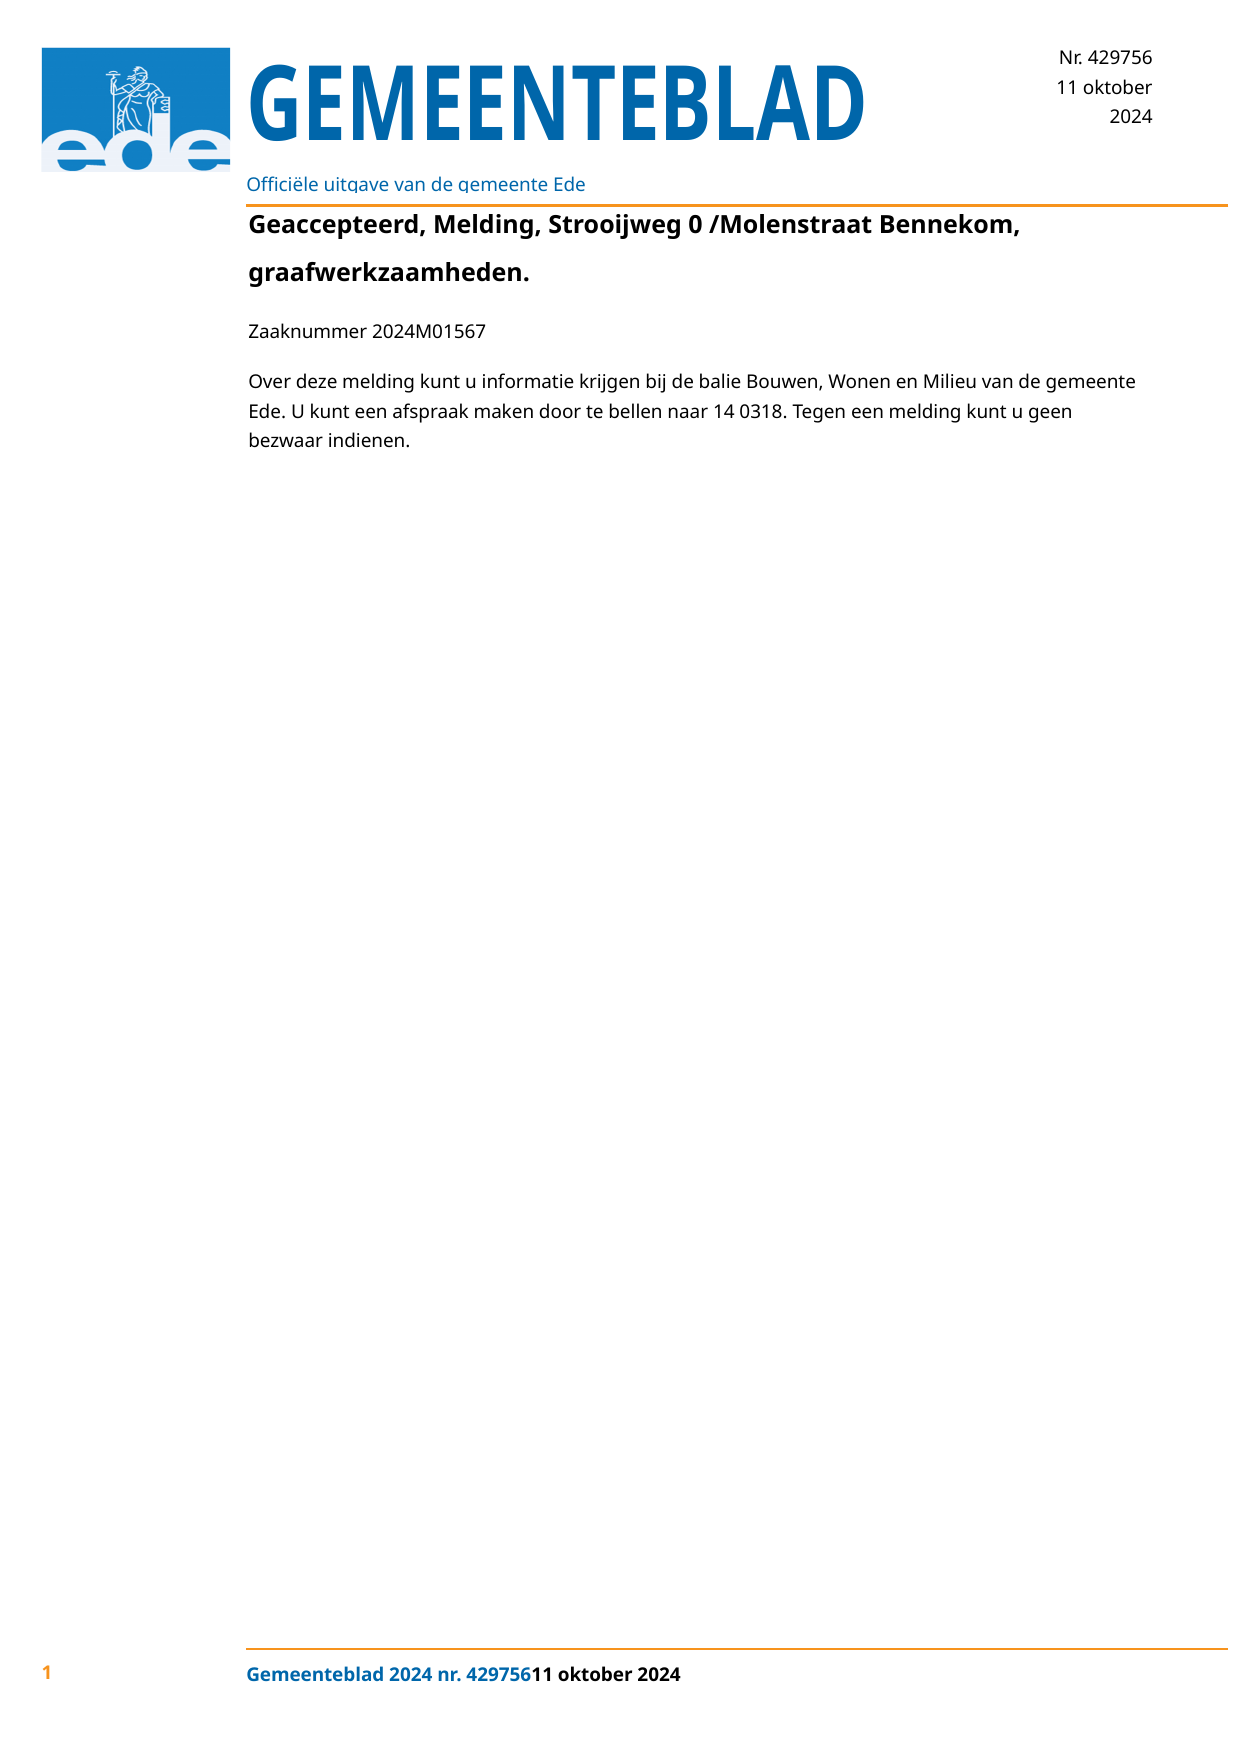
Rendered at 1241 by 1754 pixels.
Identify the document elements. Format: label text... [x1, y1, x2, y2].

text Over deze melding kunt u informatie krijgen bij de balie Bouwen, Wonen en Milieu van de gemeente Ede. U kunt een afspraak maken door te bellen naar 14 0318. Tegen een melding kunt u geen bezwaar indienen. [248, 368, 1152, 453]
text Zaaknummer 2024M01567 [248, 318, 1152, 344]
text Geaccepteerd, Melding, Strooijweg 0 /Molenstraat Bennekom, graafwerkzaamheden. [248, 207, 1152, 288]
picture [41, 47, 231, 172]
